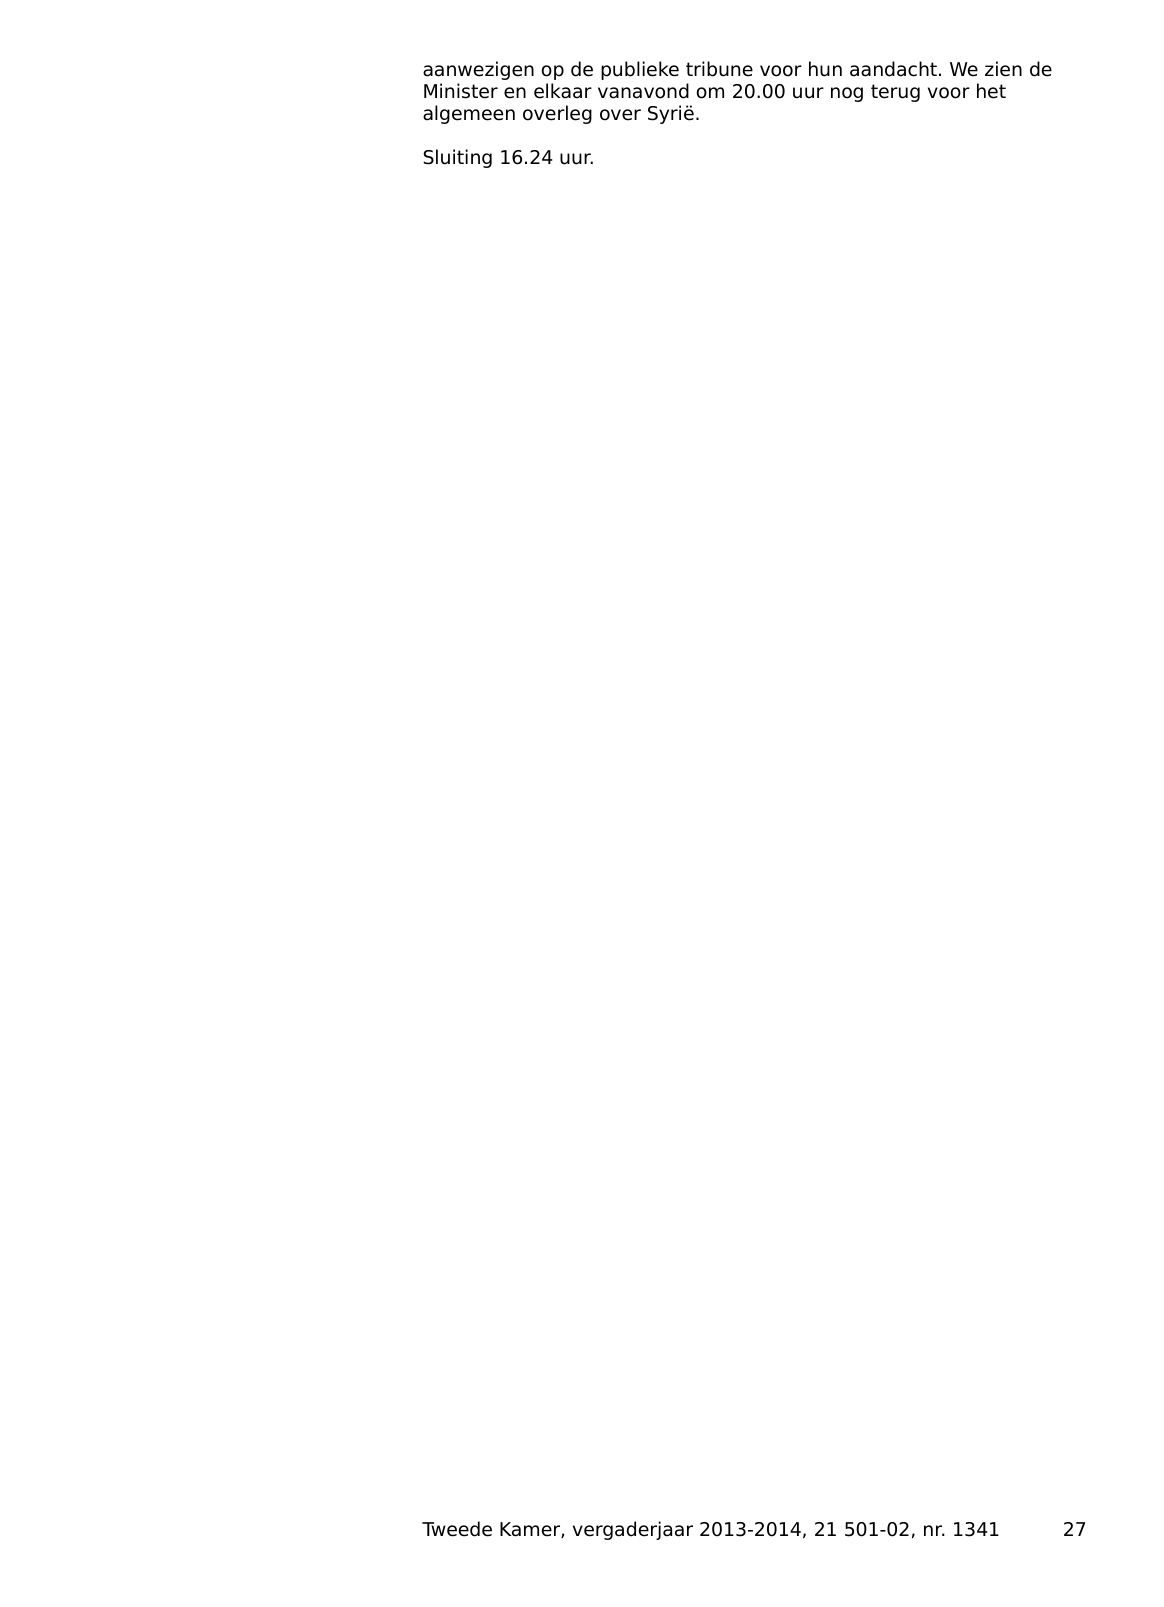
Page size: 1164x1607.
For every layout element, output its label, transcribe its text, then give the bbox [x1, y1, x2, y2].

text aanwezigen op de publieke tribune voor hun aandacht. We zien de Minister en elkaar vanavond om 20.00 uur nog terug voor het algemeen overleg over Syrië. [422, 59, 1087, 125]
text Sluiting 16.24 uur. [422, 147, 1087, 169]
